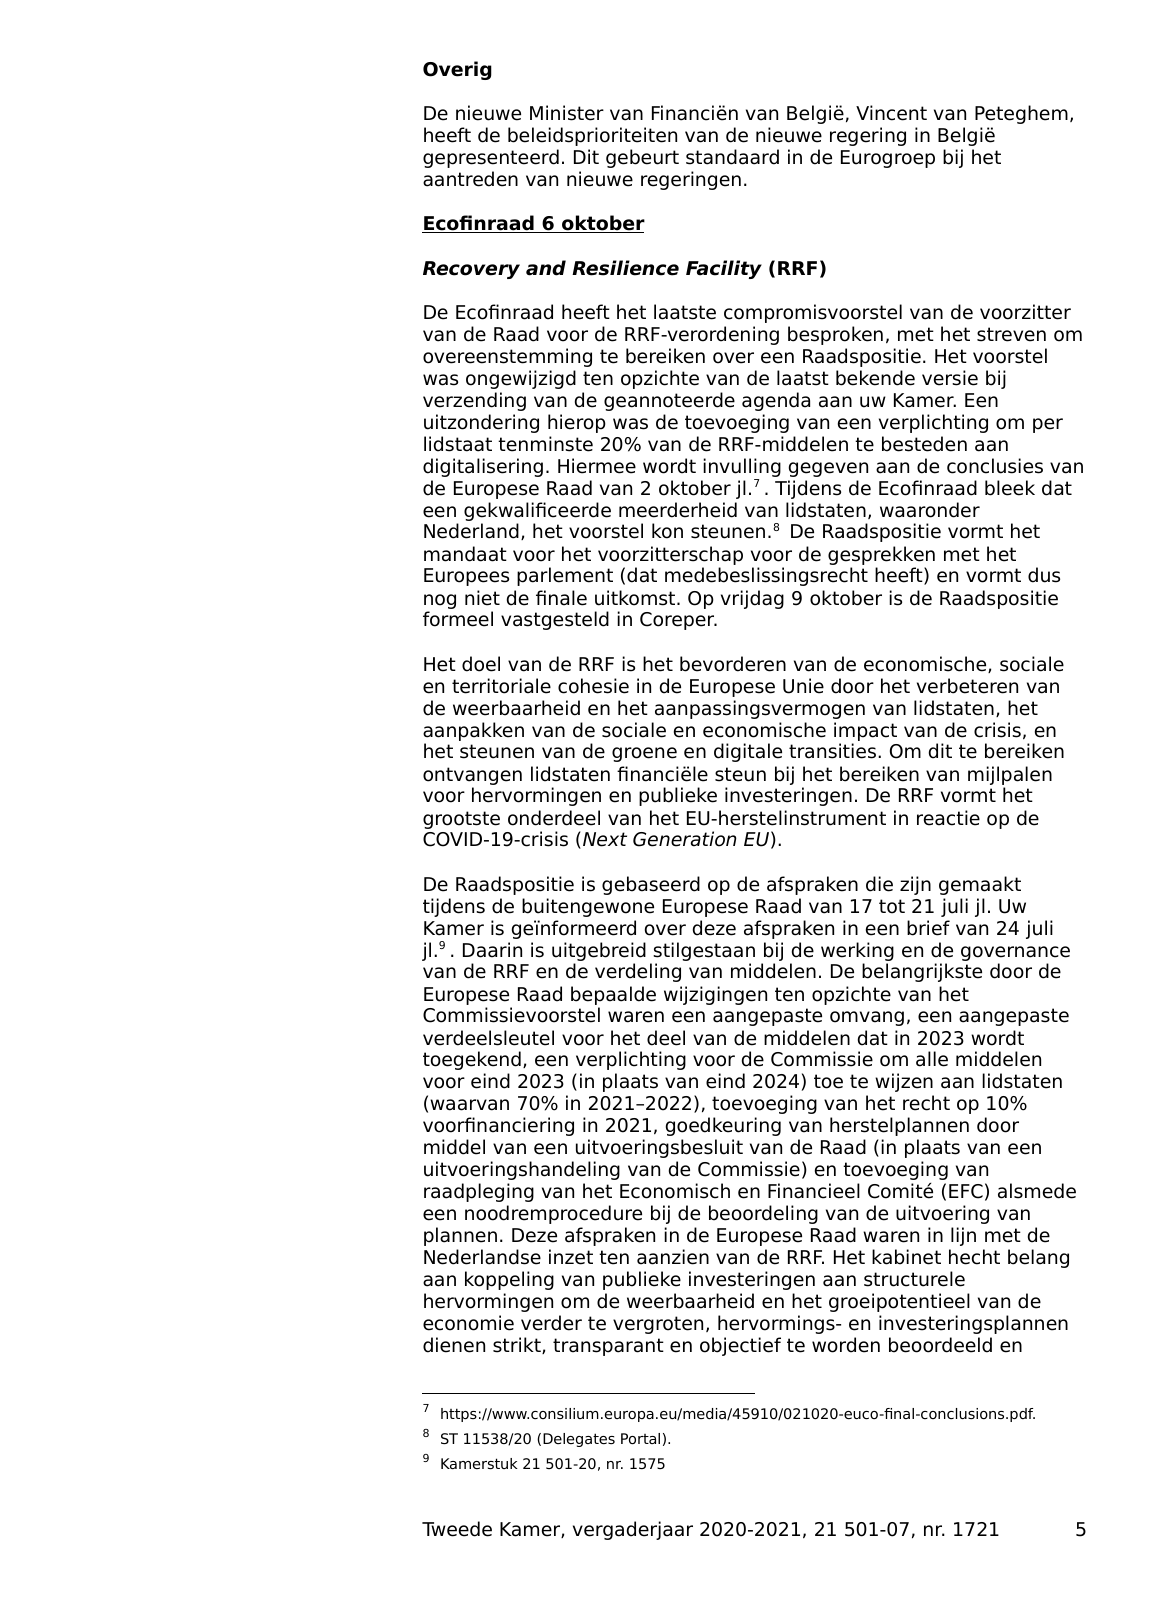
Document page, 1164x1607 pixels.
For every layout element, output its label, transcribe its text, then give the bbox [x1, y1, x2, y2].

text Het doel van de RRF is het bevorderen van de economische, sociale en territoriale cohesie in de Europese Unie door het verbeteren van de weerbaarheid en het aanpassingsvermogen van lidstaten, het aanpakken van de sociale en economische impact van de crisis, en het steunen van de groene en digitale transities. Om dit te bereiken ontvangen lidstaten financiële steun bij het bereiken van mijlpalen voor hervormingen en publieke investeringen. De RRF vormt het grootste onderdeel van het EU-herstelinstrument in reactie op de COVID-19-crisis (Next Generation EU). [422, 653, 1087, 851]
text De Raadspositie is gebaseerd op de afspraken die zijn gemaakt tijdens de buitengewone Europese Raad van 17 tot 21 juli jl. Uw Kamer is geïnformeerd over deze afspraken in een brief van 24 juli jl.. Daarin is uitgebreid stilgestaan bij de werking en de governance van de RRF en de verdeling van middelen. De belangrijkste door de Europese Raad bepaalde wijzigingen ten opzichte van het Commissievoorstel waren een aangepaste omvang, een aangepaste verdeelsleutel voor het deel van de middelen dat in 2023 wordt toegekend, een verplichting voor de Commissie om alle middelen voor eind 2023 (in plaats van eind 2024) toe te wijzen aan lidstaten (waarvan 70% in 2021–2022), toevoeging van het recht op 10% voorfinanciering in 2021, goedkeuring van herstelplannen door middel van een uitvoeringsbesluit van de Raad (in plaats van een uitvoeringshandeling van de Commissie) en toevoeging van raadpleging van het Economisch en Financieel Comité (EFC) alsmede een noodremprocedure bij de beoordeling van de uitvoering van plannen. Deze afspraken in de Europese Raad waren in lijn met de Nederlandse inzet ten aanzien van de RRF. Het kabinet hecht belang aan koppeling van publieke investeringen aan structurele hervormingen om de weerbaarheid en het groeipotentieel van de economie verder te vergroten, hervormings- en investeringsplannen dienen strikt, transparant en objectief te worden beoordeeld en [422, 873, 1087, 1357]
text De nieuwe Minister van Financiën van België, Vincent van Peteghem, heeft de beleidsprioriteiten van de nieuwe regering in België gepresenteerd. Dit gebeurt standaard in de Eurogroep bij het aantreden van nieuwe regeringen. [422, 103, 1087, 191]
text Kamerstuk 21 501-20, nr. 1575 [422, 1452, 1087, 1474]
text ST 11538/20 (Delegates Portal). [422, 1427, 1087, 1449]
text https://www.consilium.europa.eu/media/45910/021020-euco-final-conclusions.pdf. [422, 1402, 1087, 1424]
subtitle Ecofinraad 6 oktober [422, 213, 1087, 235]
subtitle Recovery and Resilience Facility (RRF) [422, 257, 1087, 279]
subtitle Overig [422, 59, 1087, 81]
text De Ecofinraad heeft het laatste compromisvoorstel van de voorzitter van de Raad voor de RRF-verordening besproken, met het streven om overeenstemming te bereiken over een Raadspositie. Het voorstel was ongewijzigd ten opzichte van de laatst bekende versie bij verzending van de geannoteerde agenda aan uw Kamer. Een uitzondering hierop was de toevoeging van een verplichting om per lidstaat tenminste 20% van de RRF-middelen te besteden aan digitalisering. Hiermee wordt invulling gegeven aan de conclusies van de Europese Raad van 2 oktober jl.. Tijdens de Ecofinraad bleek dat een gekwalificeerde meerderheid van lidstaten, waaronder Nederland, het voorstel kon steunen. De Raadspositie vormt het mandaat voor het voorzitterschap voor de gesprekken met het Europees parlement (dat medebeslissingsrecht heeft) en vormt dus nog niet de finale uitkomst. Op vrijdag 9 oktober is de Raadspositie formeel vastgesteld in Coreper. [422, 302, 1087, 631]
